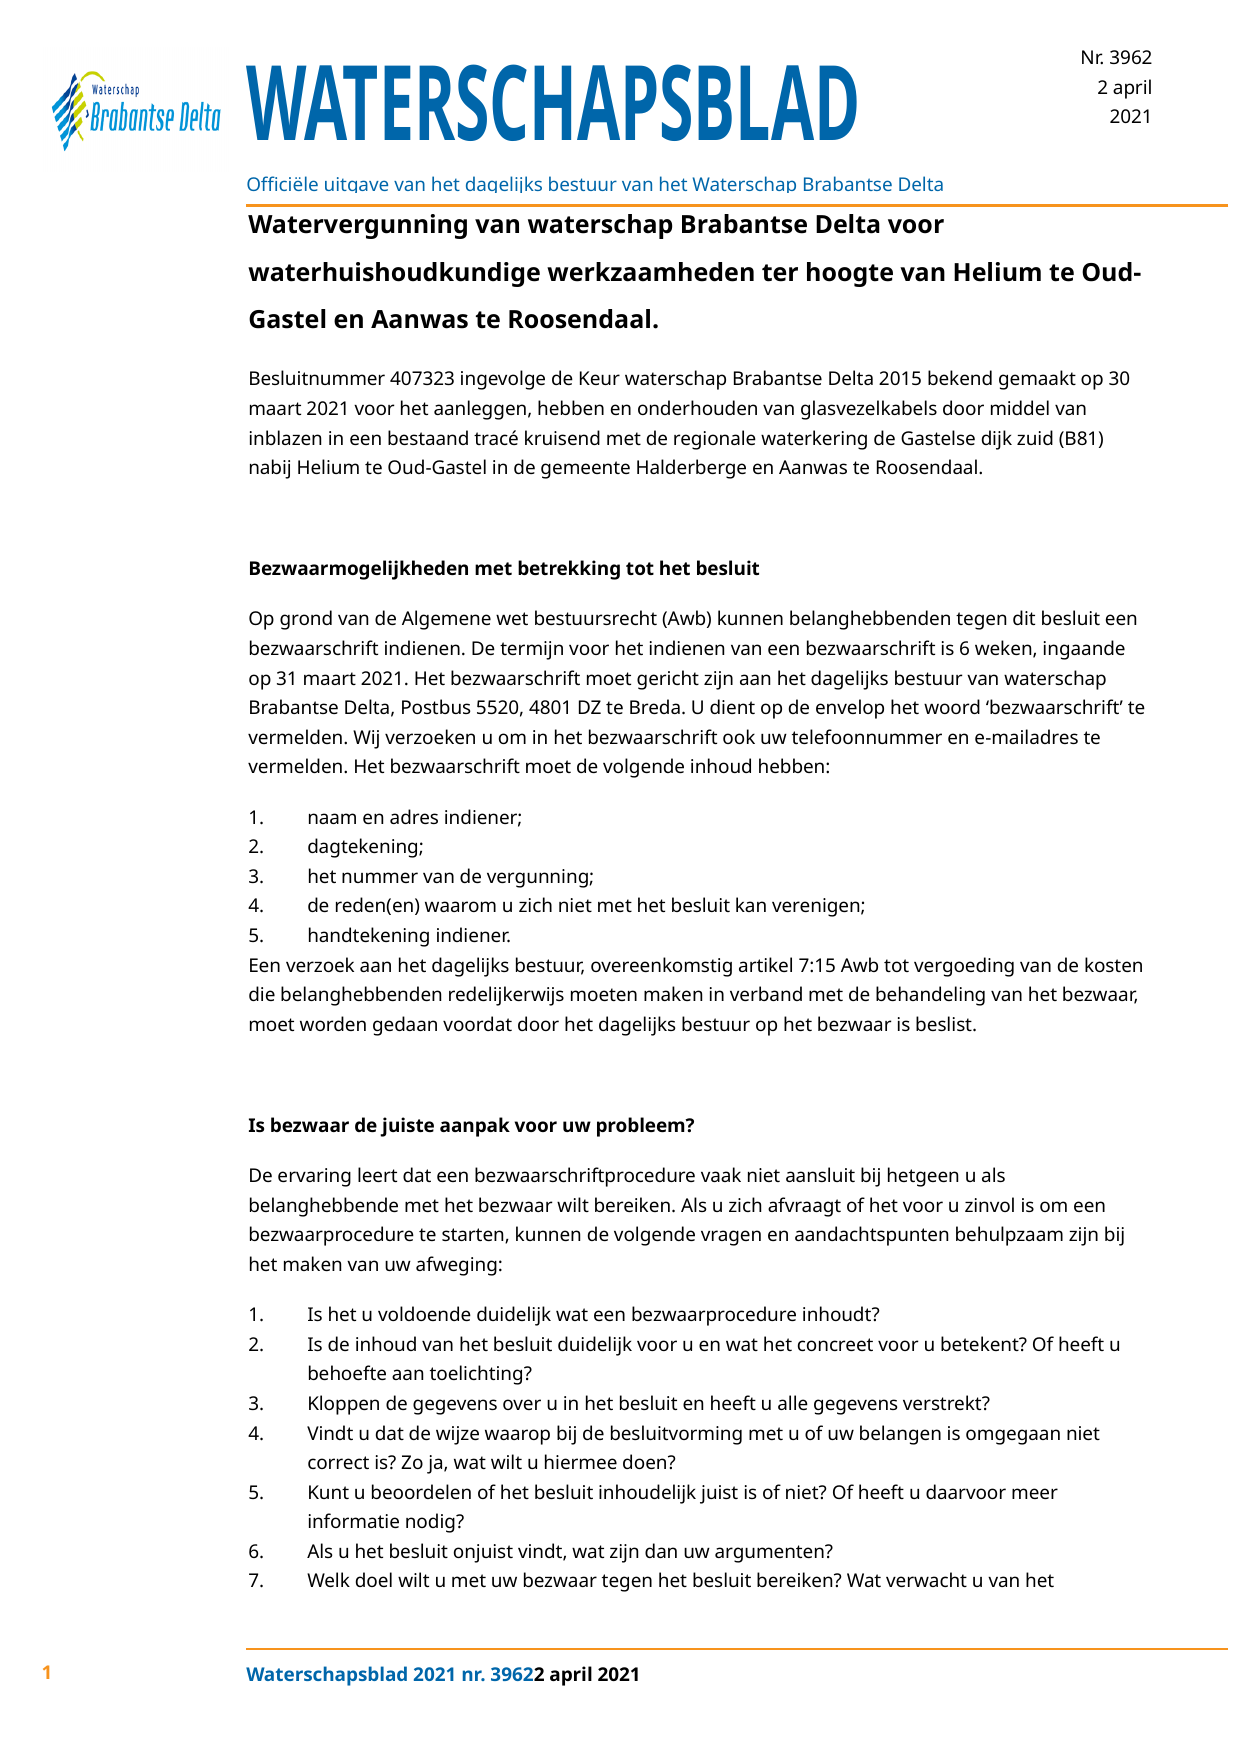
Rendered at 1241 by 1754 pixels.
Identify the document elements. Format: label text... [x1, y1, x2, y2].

list Is het u voldoende duidelijk wat een bezwaarprocedure inhoudt? [248, 1301, 1152, 1327]
list handtekening indiener. [248, 922, 1152, 948]
text De ervaring leert dat een bezwaarschriftprocedure vaak niet aansluit bij hetgeen u als belanghebbende met het bezwaar wilt bereiken. Als u zich afvraagt of het voor u zinvol is om een bezwaarprocedure te starten, kunnen de volgende vragen en aandachtspunten behulpzaam zijn bij het maken van uw afweging: [248, 1162, 1152, 1277]
list Kloppen de gegevens over u in het besluit en heeft u alle gegevens verstrekt? [248, 1390, 1152, 1416]
list naam en adres indiener; [248, 804, 1152, 829]
text Watervergunning van waterschap Brabantse Delta voor waterhuishoudkundige werkzaamheden ter hoogte van Helium te Oud-Gastel en Aanwas te Roosendaal. [248, 207, 1152, 336]
list Kunt u beoordelen of het besluit inhoudelijk juist is of niet? Of heeft u daarvoor meer informatie nodig? [248, 1479, 1152, 1534]
list Vindt u dat de wijze waarop bij de besluitvorming met u of uw belangen is omgegaan niet correct is? Zo ja, wat wilt u hiermee doen? [248, 1420, 1152, 1475]
list dagtekening; [248, 833, 1152, 859]
text Op grond van de Algemene wet bestuursrecht (Awb) kunnen belanghebbenden tegen dit besluit een bezwaarschrift indienen. De termijn voor het indienen van een bezwaarschrift is 6 weken, ingaande op 31 maart 2021. Het bezwaarschrift moet gericht zijn aan het dagelijks bestuur van waterschap Brabantse Delta, Postbus 5520, 4801 DZ te Breda. U dient op de envelop het woord ‘bezwaarschrift’ te vermelden. Wij verzoeken u om in het bezwaarschrift ook uw telefoonnummer en e‑mailadres te vermelden. Het bezwaarschrift moet de volgende inhoud hebben: [248, 606, 1152, 779]
list de reden(en) waarom u zich niet met het besluit kan verenigen; [248, 893, 1152, 918]
list het nummer van de vergunning; [248, 863, 1152, 889]
text Bezwaarmogelijkheden met betrekking tot het besluit [248, 555, 1152, 581]
text Is bezwaar de juiste aanpak voor uw probleem? [248, 1112, 1152, 1137]
picture [41, 47, 231, 172]
text Besluitnummer 407323 ingevolge de Keur waterschap Brabantse Delta 2015 bekend gemaakt op 30 maart 2021 voor het aanleggen, hebben en onderhouden van glasvezelkabels door middel van inblazen in een bestaand tracé kruisend met de regionale waterkering de Gastelse dijk zuid (B81) nabij Helium te Oud-Gastel in de gemeente Halderberge en Aanwas te Roosendaal. [248, 366, 1152, 480]
list Is de inhoud van het besluit duidelijk voor u en wat het concreet voor u betekent? Of heeft u behoefte aan toelichting? [248, 1331, 1152, 1386]
list Welk doel wilt u met uw bezwaar tegen het besluit bereiken? Wat verwacht u van het [248, 1568, 1152, 1593]
list Als u het besluit onjuist vindt, wat zijn dan uw argumenten? [248, 1538, 1152, 1564]
text Een verzoek aan het dagelijks bestuur, overeenkomstig artikel 7:15 Awb tot vergoeding van de kosten die belanghebbenden redelijkerwijs moeten maken in verband met de behandeling van het bezwaar, moet worden gedaan voordat door het dagelijks bestuur op het bezwaar is beslist. [248, 952, 1152, 1037]
